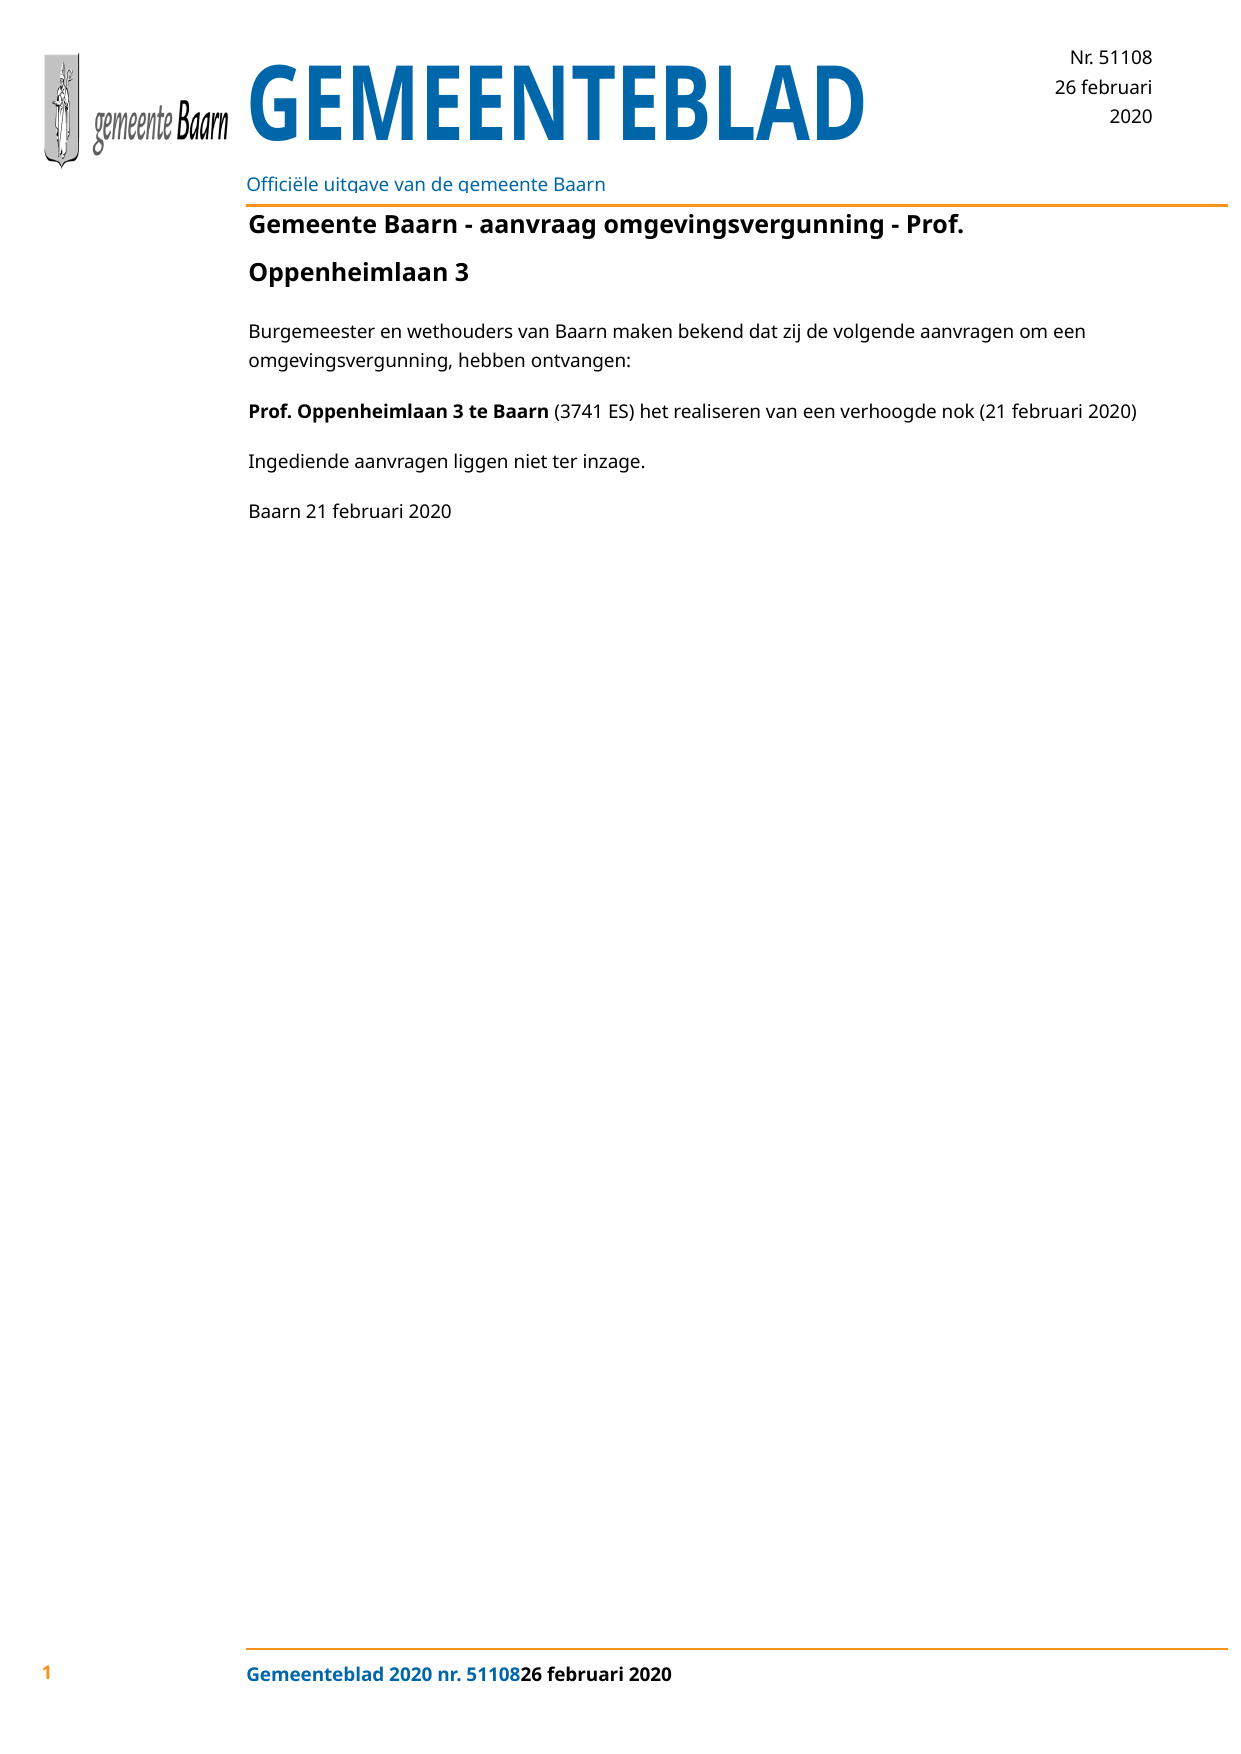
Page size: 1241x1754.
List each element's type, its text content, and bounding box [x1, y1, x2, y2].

text Burgemeester en wethouders van Baarn maken bekend dat zij de volgende aanvragen om een omgevingsvergunning, hebben ontvangen: [248, 318, 1152, 373]
text Prof. Oppenheimlaan 3 te Baarn (3741 ES) het realiseren van een verhoogde nok (21 februari 2020) [248, 398, 1152, 424]
text Gemeente Baarn - aanvraag omgevingsvergunning - Prof. Oppenheimlaan 3 [248, 207, 1152, 288]
text Ingediende aanvragen liggen niet ter inzage. [248, 448, 1152, 474]
picture [41, 47, 231, 172]
text Baarn 21 februari 2020 [248, 499, 1152, 524]
